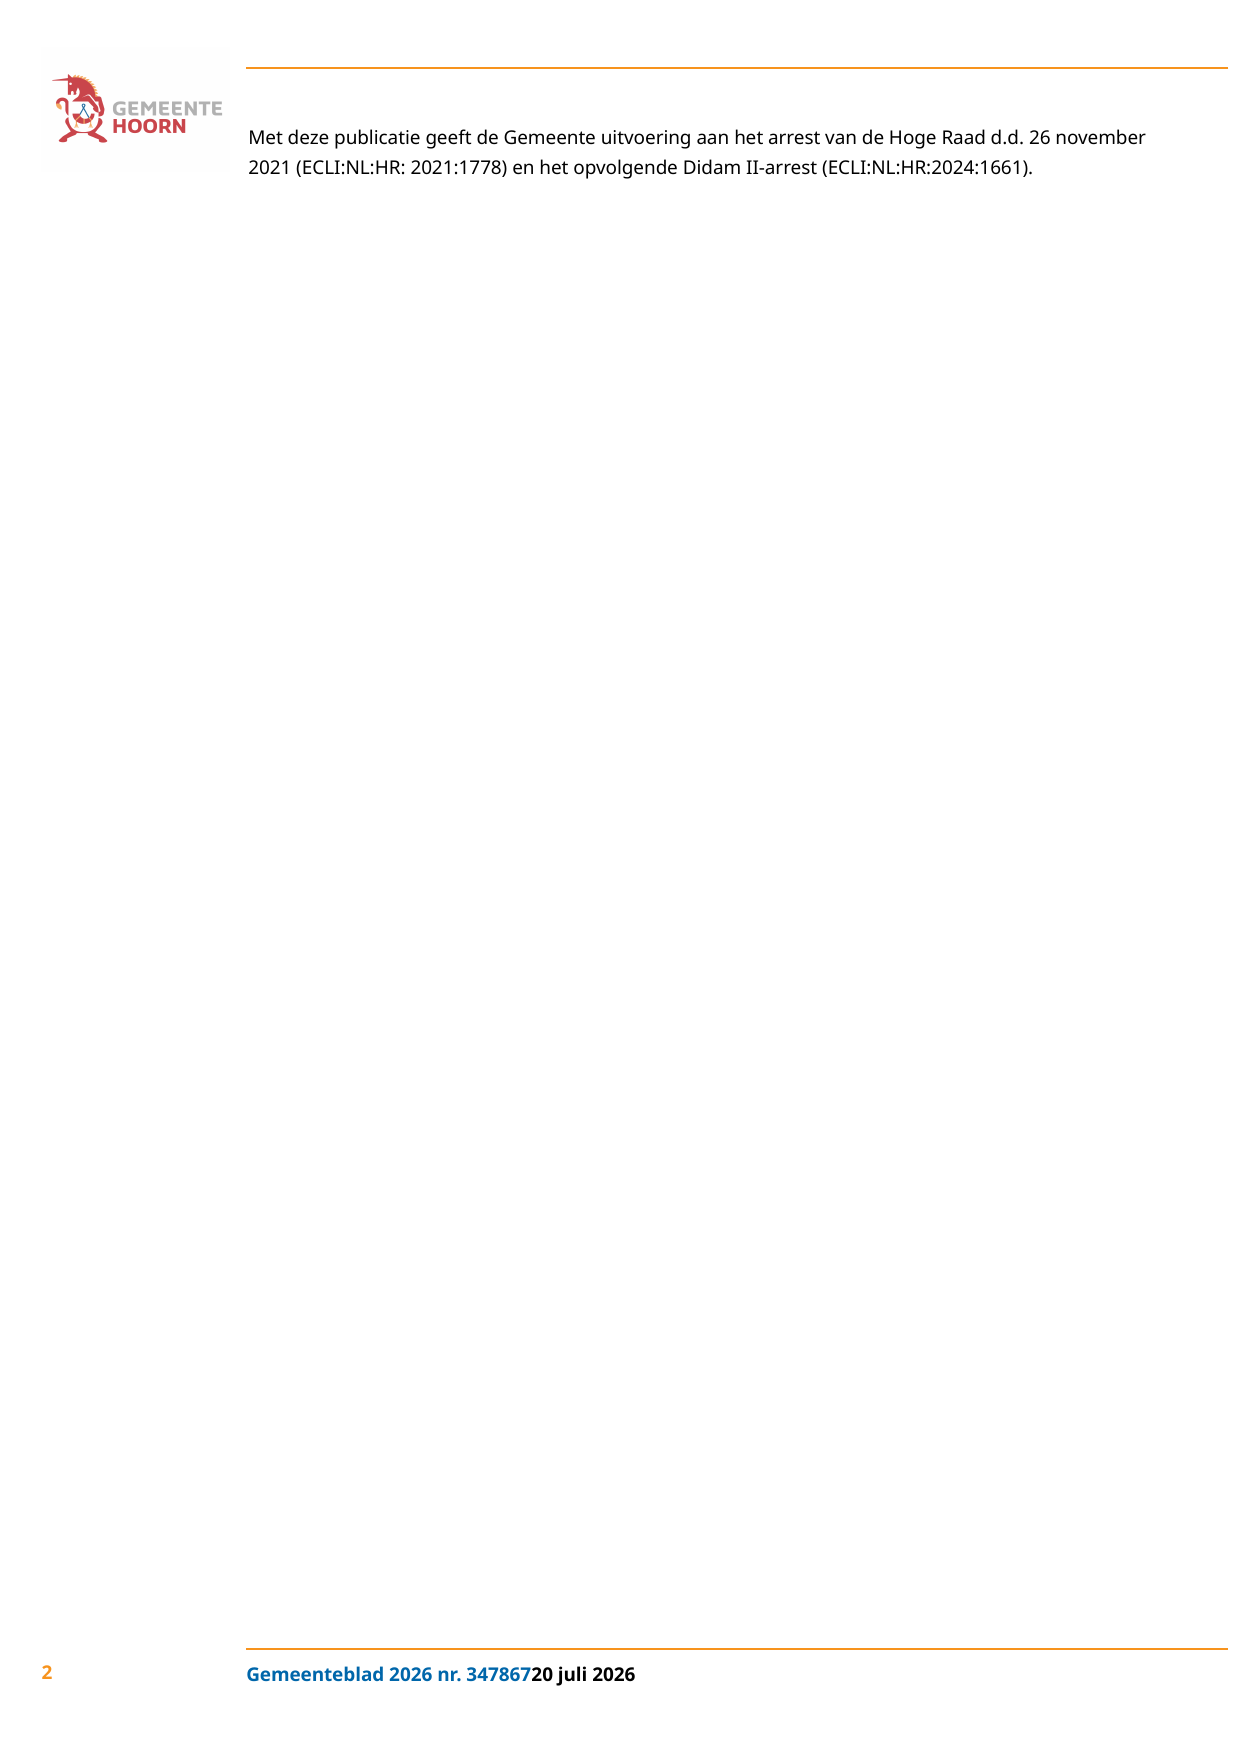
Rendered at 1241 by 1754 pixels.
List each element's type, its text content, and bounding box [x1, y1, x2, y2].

picture [41, 47, 231, 172]
text Met deze publicatie geeft de Gemeente uitvoering aan het arrest van de Hoge Raad d.d. 26 november 2021 (ECLI:NL:HR: 2021:1778) en het opvolgende Didam II-arrest (ECLI:NL:HR:2024:1661). [248, 124, 1152, 180]
